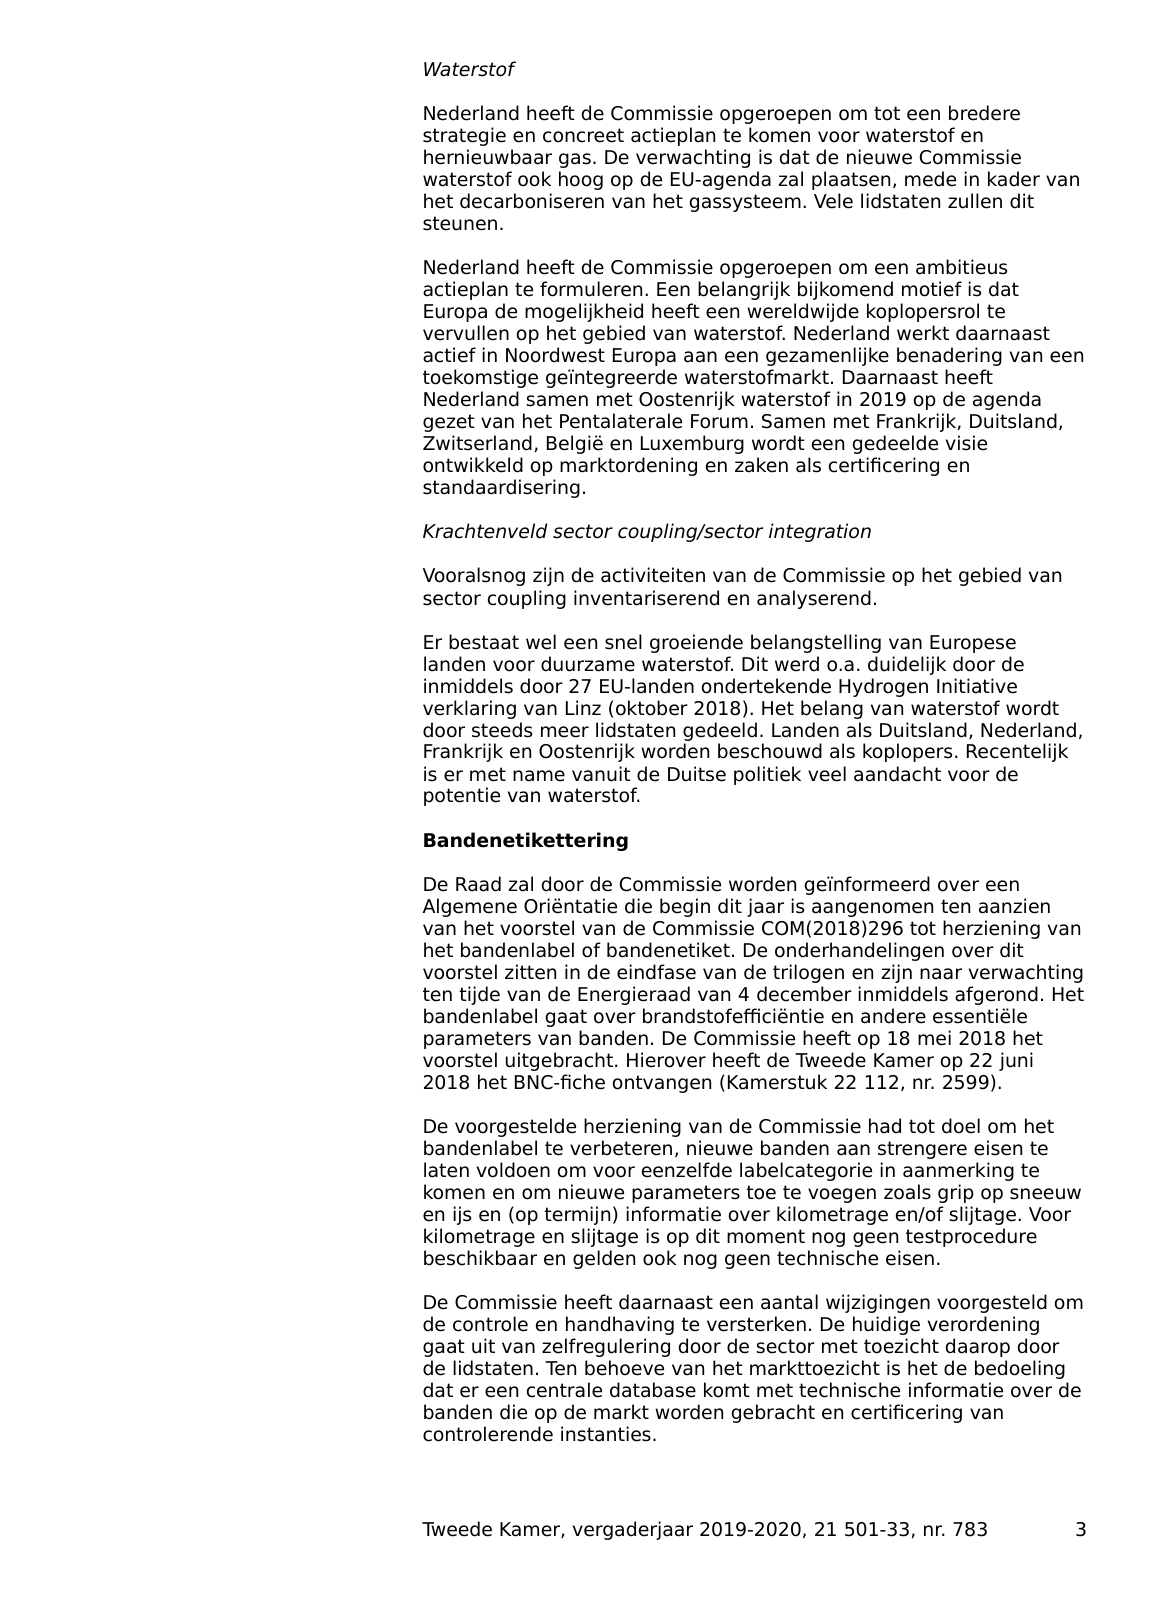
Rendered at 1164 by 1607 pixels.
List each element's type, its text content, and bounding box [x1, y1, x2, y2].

subtitle Krachtenveld sector coupling/sector integration [422, 521, 1087, 543]
text Nederland heeft de Commissie opgeroepen om een ambitieus actieplan te formuleren. Een belangrijk bijkomend motief is dat Europa de mogelijkheid heeft een wereldwijde koplopersrol te vervullen op het gebied van waterstof. Nederland werkt daarnaast actief in Noordwest Europa aan een gezamenlijke benadering van een toekomstige geïntegreerde waterstofmarkt. Daarnaast heeft Nederland samen met Oostenrijk waterstof in 2019 op de agenda gezet van het Pentalaterale Forum. Samen met Frankrijk, Duitsland, Zwitserland, België en Luxemburg wordt een gedeelde visie ontwikkeld op marktordening en zaken als certificering en standaardisering. [422, 257, 1087, 499]
text De voorgestelde herziening van de Commissie had tot doel om het bandenlabel te verbeteren, nieuwe banden aan strengere eisen te laten voldoen om voor eenzelfde labelcategorie in aanmerking te komen en om nieuwe parameters toe te voegen zoals grip op sneeuw en ijs en (op termijn) informatie over kilometrage en/of slijtage. Voor kilometrage en slijtage is op dit moment nog geen testprocedure beschikbaar en gelden ook nog geen technische eisen. [422, 1116, 1087, 1269]
text Nederland heeft de Commissie opgeroepen om tot een bredere strategie en concreet actieplan te komen voor waterstof en hernieuwbaar gas. De verwachting is dat de nieuwe Commissie waterstof ook hoog op de EU-agenda zal plaatsen, mede in kader van het decarboniseren van het gassysteem. Vele lidstaten zullen dit steunen. [422, 103, 1087, 235]
text De Raad zal door de Commissie worden geïnformeerd over een Algemene Oriëntatie die begin dit jaar is aangenomen ten aanzien van het voorstel van de Commissie COM(2018)296 tot herziening van het bandenlabel of bandenetiket. De onderhandelingen over dit voorstel zitten in de eindfase van de trilogen en zijn naar verwachting ten tijde van de Energieraad van 4 december inmiddels afgerond. Het bandenlabel gaat over brandstofefficiëntie en andere essentiële parameters van banden. De Commissie heeft op 18 mei 2018 het voorstel uitgebracht. Hierover heeft de Tweede Kamer op 22 juni 2018 het BNC-fiche ontvangen (Kamerstuk 22 112, nr. 2599). [422, 874, 1087, 1093]
text De Commissie heeft daarnaast een aantal wijzigingen voorgesteld om de controle en handhaving te versterken. De huidige verordening gaat uit van zelfregulering door de sector met toezicht daarop door de lidstaten. Ten behoeve van het markttoezicht is het de bedoeling dat er een centrale database komt met technische informatie over de banden die op de markt worden gebracht en certificering van controlerende instanties. [422, 1292, 1087, 1446]
subtitle Waterstof [422, 59, 1087, 81]
subtitle Bandenetikettering [422, 829, 1087, 852]
text Vooralsnog zijn de activiteiten van de Commissie op het gebied van sector coupling inventariserend en analyserend. [422, 565, 1087, 609]
text Er bestaat wel een snel groeiende belangstelling van Europese landen voor duurzame waterstof. Dit werd o.a. duidelijk door de inmiddels door 27 EU-landen ondertekende Hydrogen Initiative verklaring van Linz (oktober 2018). Het belang van waterstof wordt door steeds meer lidstaten gedeeld. Landen als Duitsland, Nederland, Frankrijk en Oostenrijk worden beschouwd als koplopers. Recentelijk is er met name vanuit de Duitse politiek veel aandacht voor de potentie van waterstof. [422, 632, 1087, 807]
